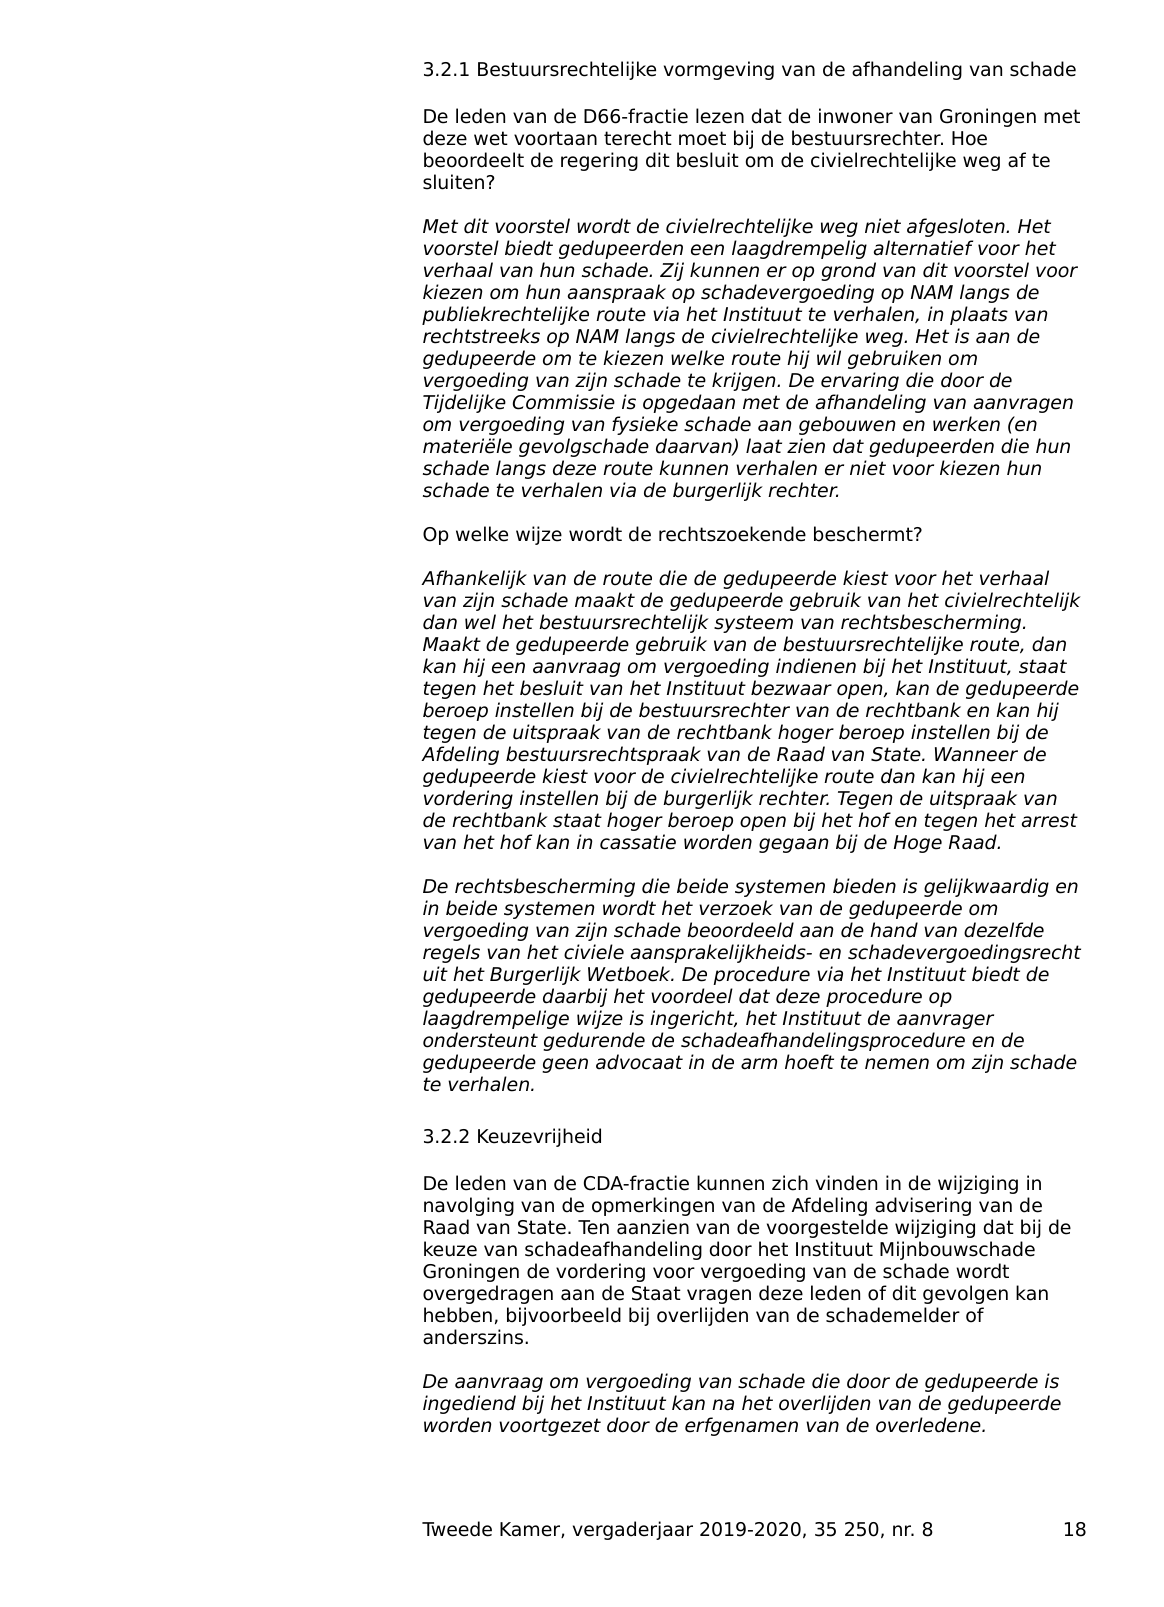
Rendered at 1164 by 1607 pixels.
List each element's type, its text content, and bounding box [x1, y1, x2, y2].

subtitle 3.2.1 Bestuursrechtelijke vormgeving van de afhandeling van schade [422, 59, 1087, 81]
subtitle 3.2.2 Keuzevrijheid [422, 1126, 1087, 1148]
text De aanvraag om vergoeding van schade die door de gedupeerde is ingediend bij het Instituut kan na het overlijden van de gedupeerde worden voortgezet door de erfgenamen van de overledene. [422, 1371, 1087, 1437]
text Met dit voorstel wordt de civielrechtelijke weg niet afgesloten. Het voorstel biedt gedupeerden een laagdrempelig alternatief voor het verhaal van hun schade. Zij kunnen er op grond van dit voorstel voor kiezen om hun aanspraak op schadevergoeding op NAM langs de publiekrechtelijke route via het Instituut te verhalen, in plaats van rechtstreeks op NAM langs de civielrechtelijke weg. Het is aan de gedupeerde om te kiezen welke route hij wil gebruiken om vergoeding van zijn schade te krijgen. De ervaring die door de Tijdelijke Commissie is opgedaan met de afhandeling van aanvragen om vergoeding van fysieke schade aan gebouwen en werken (en materiële gevolgschade daarvan) laat zien dat gedupeerden die hun schade langs deze route kunnen verhalen er niet voor kiezen hun schade te verhalen via de burgerlijk rechter. [422, 216, 1087, 502]
text De leden van de D66-fractie lezen dat de inwoner van Groningen met deze wet voortaan terecht moet bij de bestuursrechter. Hoe beoordeelt de regering dit besluit om de civielrechtelijke weg af te sluiten? [422, 106, 1087, 194]
text De rechtsbescherming die beide systemen bieden is gelijkwaardig en in beide systemen wordt het verzoek van de gedupeerde om vergoeding van zijn schade beoordeeld aan de hand van dezelfde regels van het civiele aansprakelijkheids- en schadevergoedingsrecht uit het Burgerlijk Wetboek. De procedure via het Instituut biedt de gedupeerde daarbij het voordeel dat deze procedure op laagdrempelige wijze is ingericht, het Instituut de aanvrager ondersteunt gedurende de schadeafhandelingsprocedure en de gedupeerde geen advocaat in de arm hoeft te nemen om zijn schade te verhalen. [422, 876, 1087, 1096]
text Afhankelijk van de route die de gedupeerde kiest voor het verhaal van zijn schade maakt de gedupeerde gebruik van het civielrechtelijk dan wel het bestuursrechtelijk systeem van rechtsbescherming. Maakt de gedupeerde gebruik van de bestuursrechtelijke route, dan kan hij een aanvraag om vergoeding indienen bij het Instituut, staat tegen het besluit van het Instituut bezwaar open, kan de gedupeerde beroep instellen bij de bestuursrechter van de rechtbank en kan hij tegen de uitspraak van de rechtbank hoger beroep instellen bij de Afdeling bestuursrechtspraak van de Raad van State. Wanneer de gedupeerde kiest voor de civielrechtelijke route dan kan hij een vordering instellen bij de burgerlijk rechter. Tegen de uitspraak van de rechtbank staat hoger beroep open bij het hof en tegen het arrest van het hof kan in cassatie worden gegaan bij de Hoge Raad. [422, 568, 1087, 854]
text De leden van de CDA-fractie kunnen zich vinden in de wijziging in navolging van de opmerkingen van de Afdeling advisering van de Raad van State. Ten aanzien van de voorgestelde wijziging dat bij de keuze van schadeafhandeling door het Instituut Mijnbouwschade Groningen de vordering voor vergoeding van de schade wordt overgedragen aan de Staat vragen deze leden of dit gevolgen kan hebben, bijvoorbeeld bij overlijden van de schademelder of anderszins. [422, 1173, 1087, 1349]
text Op welke wijze wordt de rechtszoekende beschermt? [422, 524, 1087, 546]
